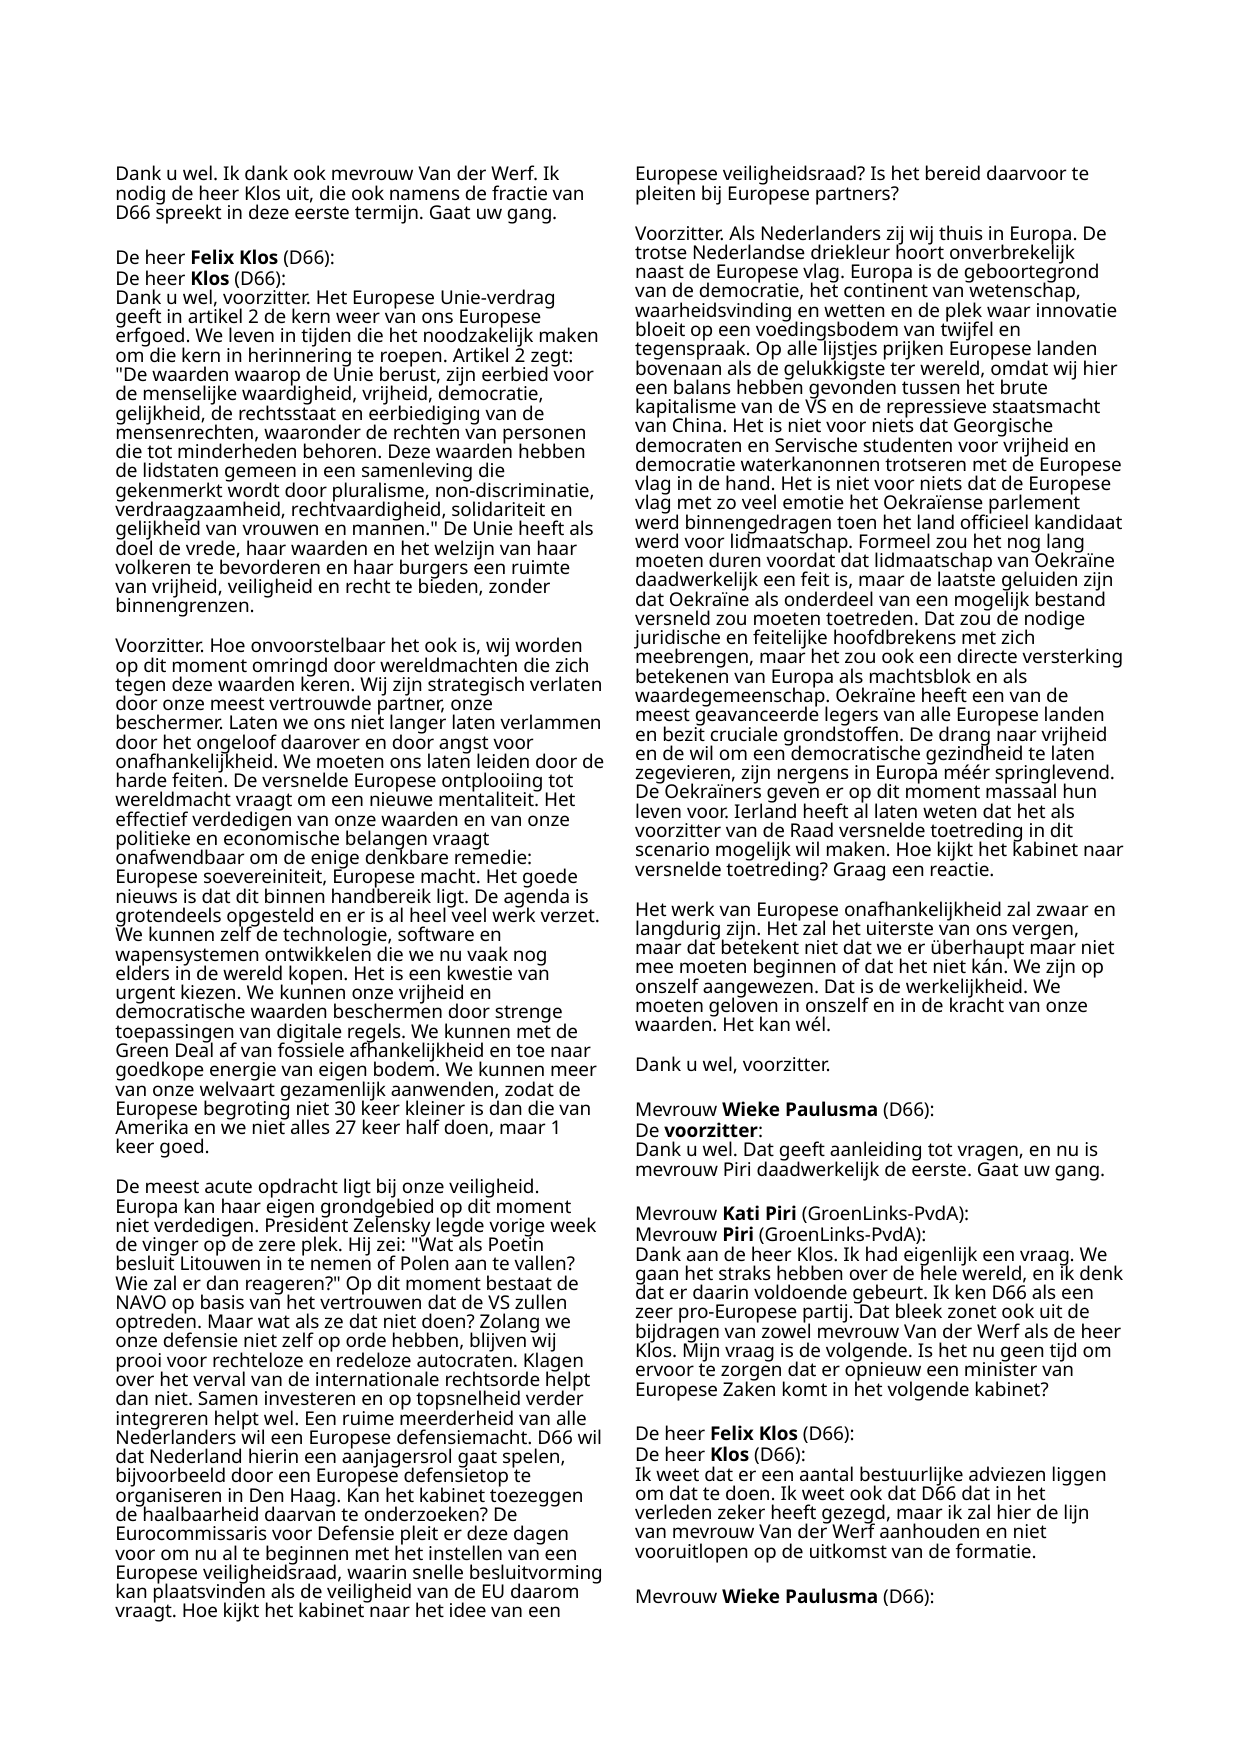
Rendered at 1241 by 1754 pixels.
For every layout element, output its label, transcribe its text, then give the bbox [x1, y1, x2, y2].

text Dank u wel. Dat geeft aanleiding tot vragen, en nu is mevrouw Piri daadwerkelijk de eerste. Gaat uw gang. [635, 1141, 1125, 1180]
text Ik weet dat er een aantal bestuurlijke adviezen liggen om dat te doen. Ik weet ook dat D66 dat in het verleden zeker heeft gezegd, maar ik zal hier de lijn van mevrouw Van der Werf aanhouden en niet vooruitlopen op de uitkomst van de formatie. [635, 1466, 1125, 1562]
text De meest acute opdracht ligt bij onze veiligheid. Europa kan haar eigen grondgebied op dit moment niet verdedigen. President Zelensky legde vorige week de vinger op de zere plek. Hij zei: "Wat als Poetin besluit Litouwen in te nemen of Polen aan te vallen? Wie zal er dan reageren?" Op dit moment bestaat de NAVO op basis van het vertrouwen dat de VS zullen optreden. Maar wat als ze dat niet doen? Zolang we onze defensie niet zelf op orde hebben, blijven wij prooi voor rechteloze en redeloze autocraten. Klagen over het verval van de internationale rechtsorde helpt dan niet. Samen investeren en op topsnelheid verder integreren helpt wel. Een ruime meerderheid van alle Nederlanders wil een Europese defensiemacht. D66 wil dat Nederland hierin een aanjagersrol gaat spelen, bijvoorbeeld door een Europese defensietop te organiseren in Den Haag. Kan het kabinet toezeggen de haalbaarheid daarvan te onderzoeken? De Eurocommissaris voor Defensie pleit er deze dagen voor om nu al te beginnen met het instellen van een Europese veiligheidsraad, waarin snelle besluitvorming kan plaatsvinden als de veiligheid van de EU daarom vraagt. Hoe kijkt het kabinet naar het idee van een [115, 1178, 605, 1622]
text Mevrouw Piri (GroenLinks-PvdA): [635, 1226, 1125, 1246]
text De heer Felix Klos (D66): [635, 1421, 1125, 1446]
text Voorzitter. Als Nederlanders zij wij thuis in Europa. De trotse Nederlandse driekleur hoort onverbrekelijk naast de Europese vlag. Europa is de geboortegrond van de democratie, het continent van wetenschap, waarheidsvinding en wetten en de plek waar innovatie bloeit op een voedingsbodem van twijfel en tegenspraak. Op alle lijstjes prijken Europese landen bovenaan als de gelukkigste ter wereld, omdat wij hier een balans hebben gevonden tussen het brute kapitalisme van de VS en de repressieve staatsmacht van China. Het is niet voor niets dat Georgische democraten en Servische studenten voor vrijheid en democratie waterkanonnen trotseren met de Europese vlag in de hand. Het is niet voor niets dat de Europese vlag met zo veel emotie het Oekraïense parlement werd binnengedragen toen het land officieel kandidaat werd voor lidmaatschap. Formeel zou het nog lang moeten duren voordat dat lidmaatschap van Oekraïne daadwerkelijk een feit is, maar de laatste geluiden zijn dat Oekraïne als onderdeel van een mogelijk bestand versneld zou moeten toetreden. Dat zou de nodige juridische en feitelijke hoofdbrekens met zich meebrengen, maar het zou ook een directe versterking betekenen van Europa als machtsblok en als waardegemeenschap. Oekraïne heeft een van de meest geavanceerde legers van alle Europese landen en bezit cruciale grondstoffen. De drang naar vrijheid en de wil om een democratische gezindheid te laten zegevieren, zijn nergens in Europa méér springlevend. De Oekraïners geven er op dit moment massaal hun leven voor. Ierland heeft al laten weten dat het als voorzitter van de Raad versnelde toetreding in dit scenario mogelijk wil maken. Hoe kijkt het kabinet naar versnelde toetreding? Graag een reactie. [635, 224, 1125, 880]
text Dank u wel. Ik dank ook mevrouw Van der Werf. Ik nodig de heer Klos uit, die ook namens de fractie van D66 spreekt in deze eerste termijn. Gaat uw gang. [115, 165, 605, 223]
text Dank u wel, voorzitter. Het Europese Unie-verdrag geeft in artikel 2 de kern weer van ons Europese erfgoed. We leven in tijden die het noodzakelijk maken om die kern in herinnering te roepen. Artikel 2 zegt: "De waarden waarop de Unie berust, zijn eerbied voor de menselijke waardigheid, vrijheid, democratie, gelijkheid, de rechtsstaat en eerbiediging van de mensenrechten, waaronder de rechten van personen die tot minderheden behoren. Deze waarden hebben de lidstaten gemeen in een samenleving die gekenmerkt wordt door pluralisme, non-discriminatie, verdraagzaamheid, rechtvaardigheid, solidariteit en gelijkheid van vrouwen en mannen." De Unie heeft als doel de vrede, haar waarden en het welzijn van haar volkeren te bevorderen en haar burgers een ruimte van vrijheid, veiligheid en recht te bieden, zonder binnengrenzen. [115, 289, 605, 617]
text Dank u wel, voorzitter. [635, 1056, 1125, 1075]
text De heer Felix Klos (D66): [115, 244, 605, 270]
text Europese veiligheidsraad? Is het bereid daarvoor te pleiten bij Europese partners? [635, 165, 1125, 204]
text De heer Klos (D66): [115, 270, 605, 289]
text Mevrouw Wieke Paulusma (D66): [635, 1583, 1125, 1608]
text Dank aan de heer Klos. Ik had eigenlijk een vraag. We gaan het straks hebben over de hele wereld, en ik denk dat er daarin voldoende gebeurt. Ik ken D66 als een zeer pro-Europese partij. Dat bleek zonet ook uit de bijdragen van zowel mevrouw Van der Werf als de heer Klos. Mijn vraag is de volgende. Is het nu geen tijd om ervoor te zorgen dat er opnieuw een minister van Europese Zaken komt in het volgende kabinet? [635, 1246, 1125, 1400]
text Mevrouw Wieke Paulusma (D66): [635, 1096, 1125, 1122]
text Het werk van Europese onafhankelijkheid zal zwaar en langdurig zijn. Het zal het uiterste van ons vergen, maar dat betekent niet dat we er überhaupt maar niet mee moeten beginnen of dat het niet kán. We zijn op onszelf aangewezen. Dat is de werkelijkheid. We moeten geloven in onszelf en in de kracht van onze waarden. Het kan wél. [635, 901, 1125, 1035]
text De voorzitter: [635, 1122, 1125, 1141]
text Mevrouw Kati Piri (GroenLinks-PvdA): [635, 1201, 1125, 1226]
text De heer Klos (D66): [635, 1446, 1125, 1466]
text Voorzitter. Hoe onvoorstelbaar het ook is, wij worden op dit moment omringd door wereldmachten die zich tegen deze waarden keren. Wij zijn strategisch verlaten door onze meest vertrouwde partner, onze beschermer. Laten we ons niet langer laten verlammen door het ongeloof daarover en door angst voor onafhankelijkheid. We moeten ons laten leiden door de harde feiten. De versnelde Europese ontplooiing tot wereldmacht vraagt om een nieuwe mentaliteit. Het effectief verdedigen van onze waarden en van onze politieke en economische belangen vraagt onafwendbaar om de enige denkbare remedie: Europese soevereiniteit, Europese macht. Het goede nieuws is dat dit binnen handbereik ligt. De agenda is grotendeels opgesteld en er is al heel veel werk verzet. We kunnen zelf de technologie, software en wapensystemen ontwikkelen die we nu vaak nog elders in de wereld kopen. Het is een kwestie van urgent kiezen. We kunnen onze vrijheid en democratische waarden beschermen door strenge toepassingen van digitale regels. We kunnen met de Green Deal af van fossiele afhankelijkheid en toe naar goedkope energie van eigen bodem. We kunnen meer van onze welvaart gezamenlijk aanwenden, zodat de Europese begroting niet 30 keer kleiner is dan die van Amerika en we niet alles 27 keer half doen, maar 1 keer goed. [115, 637, 605, 1158]
